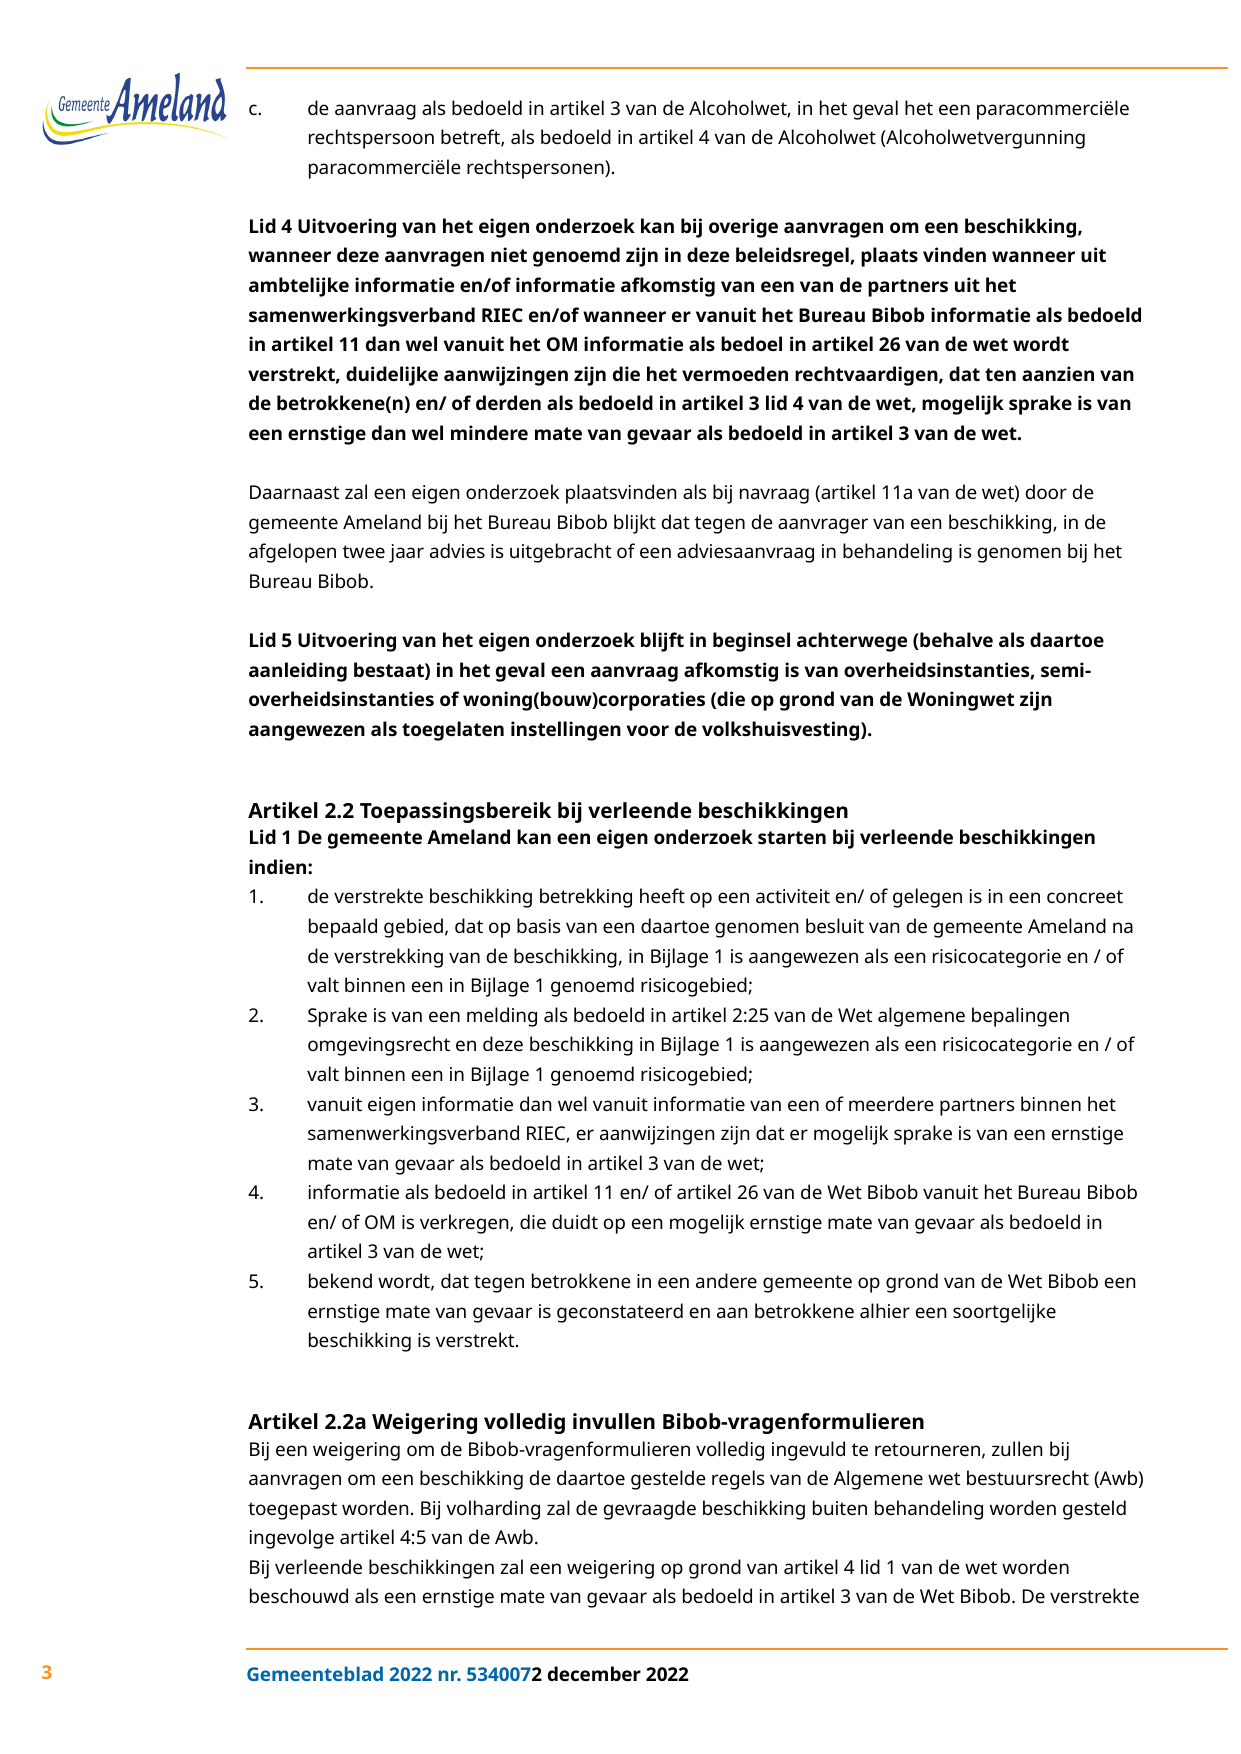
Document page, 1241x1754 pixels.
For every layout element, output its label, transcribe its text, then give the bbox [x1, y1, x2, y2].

text Artikel 2.2 Toepassingsbereik bij verleende beschikkingen [248, 796, 1152, 824]
text Lid 5 Uitvoering van het eigen onderzoek blijft in beginsel achterwege (behalve als daartoe aanleiding bestaat) in het geval een aanvraag afkomstig is van overheidsinstanties, semi-overheidsinstanties of woning(bouw)corporaties (die op grond van de Woningwet zijn aangewezen als toegelaten instellingen voor de volkshuisvesting). [248, 627, 1152, 742]
list Sprake is van een melding als bedoeld in artikel 2:25 van de Wet algemene bepalingen omgevingsrecht en deze beschikking in Bijlage 1 is aangewezen als een risicocategorie en / of valt binnen een in Bijlage 1 genoemd risicogebied; [248, 1002, 1152, 1087]
text Daarnaast zal een eigen onderzoek plaatsvinden als bij navraag (artikel 11a van de wet) door de gemeente Ameland bij het Bureau Bibob blijkt dat tegen de aanvrager van een beschikking, in de afgelopen twee jaar advies is uitgebracht of een adviesaanvraag in behandeling is genomen bij het Bureau Bibob. [248, 479, 1152, 594]
text Lid 4 Uitvoering van het eigen onderzoek kan bij overige aanvragen om een beschikking, wanneer deze aanvragen niet genoemd zijn in deze beleidsregel, plaats vinden wanneer uit ambtelijke informatie en/of informatie afkomstig van een van de partners uit het samenwerkingsverband RIEC en/of wanneer er vanuit het Bureau Bibob informatie als bedoeld in artikel 11 dan wel vanuit het OM informatie als bedoel in artikel 26 van de wet wordt verstrekt, duidelijke aanwijzingen zijn die het vermoeden rechtvaardigen, dat ten aanzien van de betrokkene(n) en/ of derden als bedoeld in artikel 3 lid 4 van de wet, mogelijk sprake is van een ernstige dan wel mindere mate van gevaar als bedoeld in artikel 3 van de wet. [248, 213, 1152, 446]
list vanuit eigen informatie dan wel vanuit informatie van een of meerdere partners binnen het samenwerkingsverband RIEC, er aanwijzingen zijn dat er mogelijk sprake is van een ernstige mate van gevaar als bedoeld in artikel 3 van de wet; [248, 1091, 1152, 1176]
text Lid 1 De gemeente Ameland kan een eigen onderzoek starten bij verleende beschikkingen indien: [248, 824, 1152, 880]
list bekend wordt, dat tegen betrokkene in een andere gemeente op grond van de Wet Bibob een ernstige mate van gevaar is geconstateerd en aan betrokkene alhier een soortgelijke beschikking is verstrekt. [248, 1268, 1152, 1353]
text Bij een weigering om de Bibob-vragenformulieren volledig ingevuld te retourneren, zullen bij aanvragen om een beschikking de daartoe gestelde regels van de Algemene wet bestuursrecht (Awb) toegepast worden. Bij volharding zal de gevraagde beschikking buiten behandeling worden gesteld ingevolge artikel 4:5 van de Awb. [248, 1436, 1152, 1550]
picture [41, 47, 231, 172]
list de verstrekte beschikking betrekking heeft op een activiteit en/ of gelegen is in een concreet bepaald gebied, dat op basis van een daartoe genomen besluit van de gemeente Ameland na de verstrekking van de beschikking, in Bijlage 1 is aangewezen als een risicocategorie en / of valt binnen een in Bijlage 1 genoemd risicogebied; [248, 884, 1152, 998]
text Bij verleende beschikkingen zal een weigering op grond van artikel 4 lid 1 van de wet worden beschouwd als een ernstige mate van gevaar als bedoeld in artikel 3 van de Wet Bibob. De verstrekte [248, 1554, 1152, 1609]
list de aanvraag als bedoeld in artikel 3 van de Alcoholwet, in het geval het een paracommerciële rechtspersoon betreft, als bedoeld in artikel 4 van de Alcoholwet (Alcoholwetvergunning paracommerciële rechtspersonen). [248, 95, 1152, 180]
list informatie als bedoeld in artikel 11 en/ of artikel 26 van de Wet Bibob vanuit het Bureau Bibob en/ of OM is verkregen, die duidt op een mogelijk ernstige mate van gevaar als bedoeld in artikel 3 van de wet; [248, 1179, 1152, 1264]
text Artikel 2.2a Weigering volledig invullen Bibob-vragenformulieren [248, 1407, 1152, 1436]
